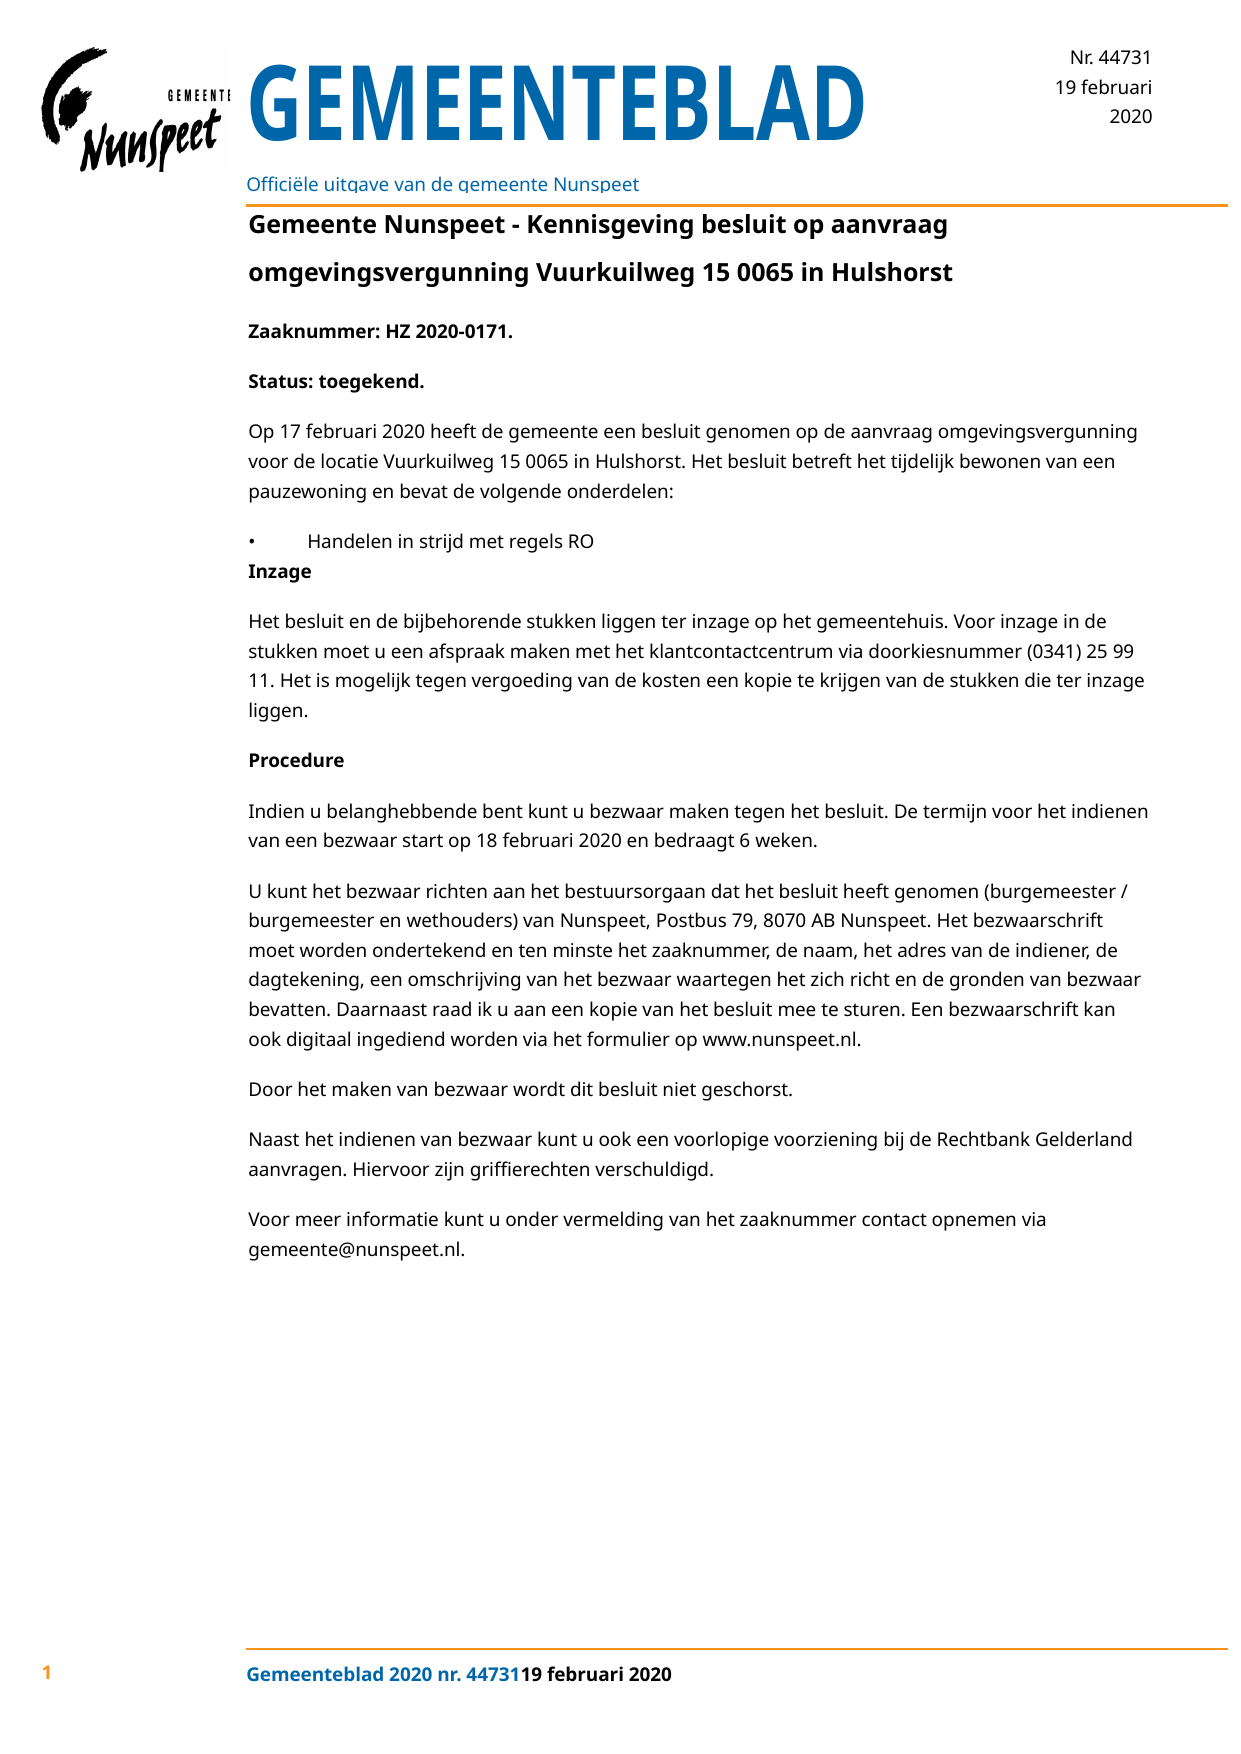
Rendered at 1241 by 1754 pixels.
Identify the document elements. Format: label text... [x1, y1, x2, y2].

text Status: toegekend. [248, 368, 1152, 394]
text Naast het indienen van bezwaar kunt u ook een voorlopige voorziening bij de Rechtbank Gelderland aanvragen. Hiervoor zijn griffierechten verschuldigd. [248, 1127, 1152, 1182]
text Inzage [248, 558, 1152, 584]
text Procedure [248, 747, 1152, 773]
text Indien u belanghebbende bent kunt u bezwaar maken tegen het besluit. De termijn voor het indienen van een bezwaar start op 18 februari 2020 en bedraagt 6 weken. [248, 798, 1152, 853]
text Voor meer informatie kunt u onder vermelding van het zaaknummer contact opnemen via gemeente@nunspeet.nl. [248, 1207, 1152, 1262]
list Handelen in strijd met regels RO [248, 528, 1152, 554]
text U kunt het bezwaar richten aan het bestuursorgaan dat het besluit heeft genomen (burgemeester / burgemeester en wethouders) van Nunspeet, Postbus 79, 8070 AB Nunspeet. Het bezwaarschrift moet worden ondertekend en ten minste het zaaknummer, de naam, het adres van de indiener, de dagtekening, een omschrijving van het bezwaar waartegen het zich richt en de gronden van bezwaar bevatten. Daarnaast raad ik u aan een kopie van het besluit mee te sturen. Een bezwaarschrift kan ook digitaal ingediend worden via het formulier op www.nunspeet.nl. [248, 878, 1152, 1052]
text Door het maken van bezwaar wordt dit besluit niet geschorst. [248, 1076, 1152, 1102]
text Het besluit en de bijbehorende stukken liggen ter inzage op het gemeentehuis. Voor inzage in de stukken moet u een afspraak maken met het klantcontactcentrum via doorkiesnummer (0341) 25 99 11. Het is mogelijk tegen vergoeding van de kosten een kopie te krijgen van de stukken die ter inzage liggen. [248, 608, 1152, 723]
text Zaaknummer: HZ 2020-0171. [248, 318, 1152, 344]
picture [41, 47, 231, 172]
text Op 17 februari 2020 heeft de gemeente een besluit genomen op de aanvraag omgevingsvergunning voor de locatie Vuurkuilweg 15 0065 in Hulshorst. Het besluit betreft het tijdelijk bewonen van een pauzewoning en bevat de volgende onderdelen: [248, 419, 1152, 504]
text Gemeente Nunspeet - Kennisgeving besluit op aanvraag omgevingsvergunning Vuurkuilweg 15 0065 in Hulshorst [248, 207, 1152, 288]
